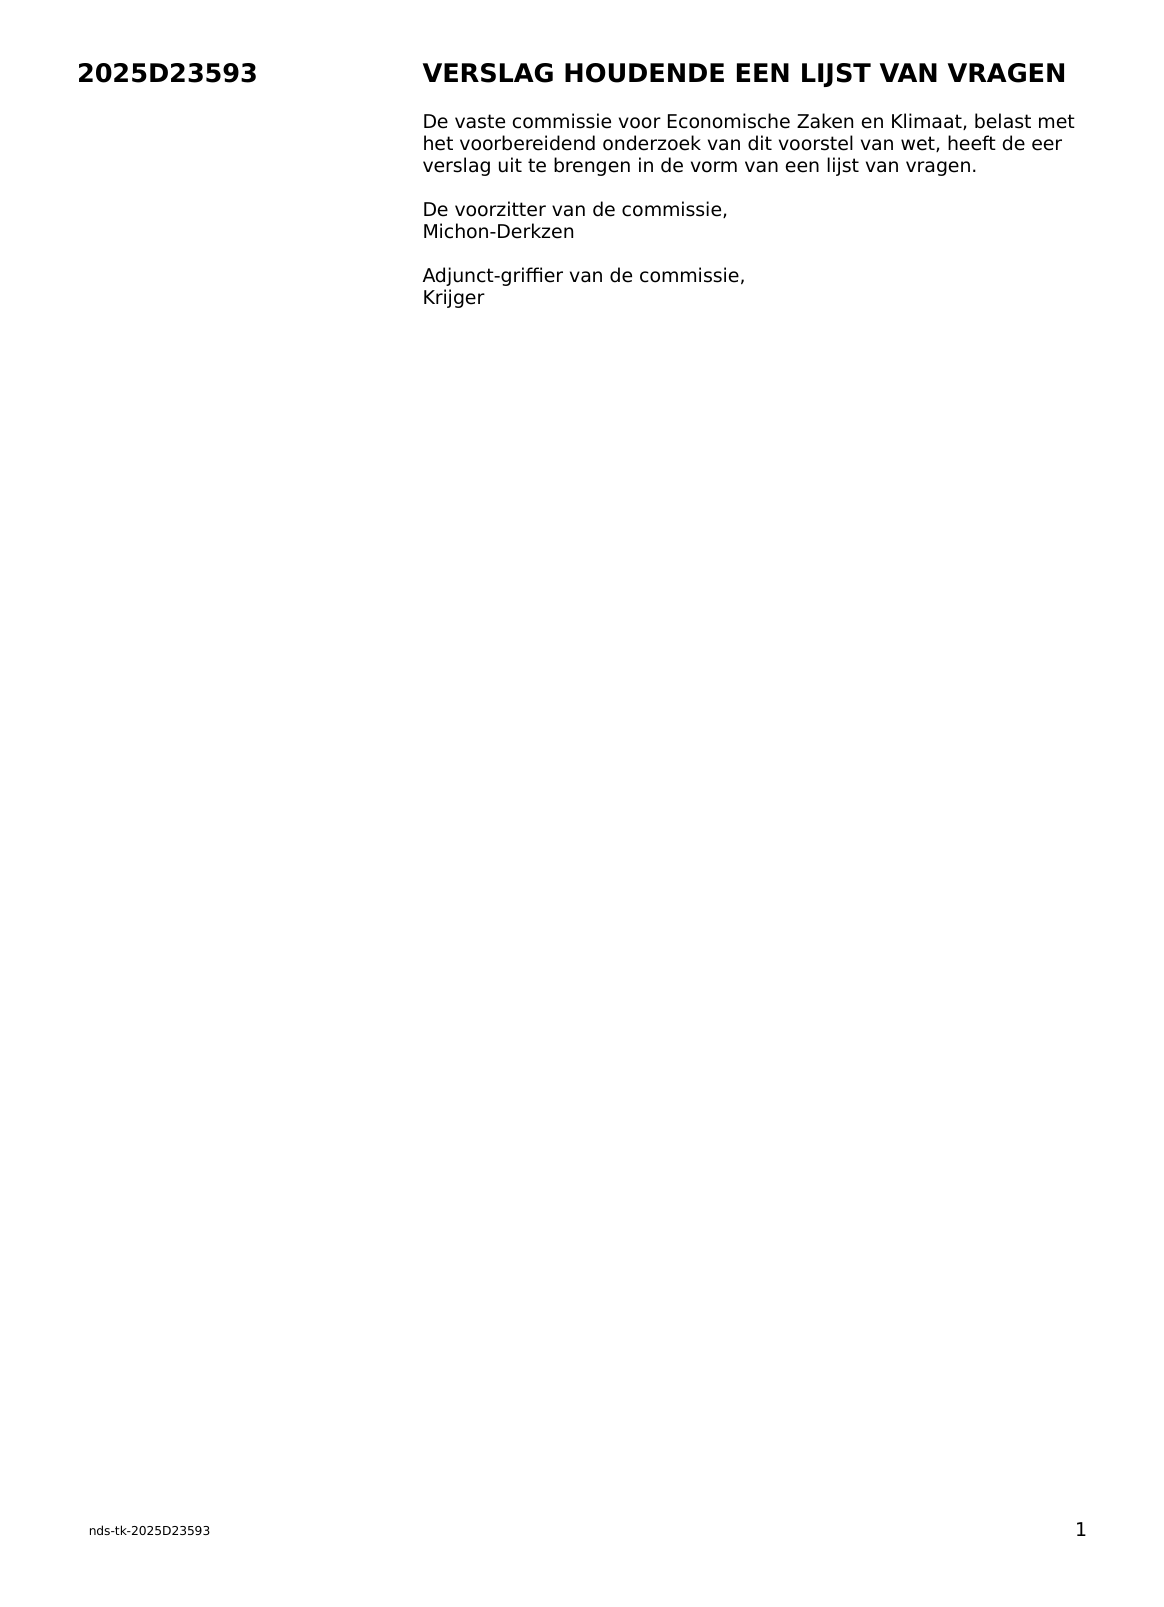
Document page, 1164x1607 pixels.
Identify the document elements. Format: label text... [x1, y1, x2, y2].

text De voorzitter van de commissie, [422, 199, 1087, 221]
text Krijger [422, 287, 1087, 309]
text Michon-Derkzen [422, 221, 1087, 243]
text Adjunct-griffier van de commissie, [422, 265, 1087, 287]
text nds-tk-2025D23593 [88, 1524, 323, 1538]
text 2025D23593 VERSLAG HOUDENDE EEN LIJST VAN VRAGEN [77, 59, 1087, 89]
text De vaste commissie voor Economische Zaken en Klimaat, belast met het voorbereidend onderzoek van dit voorstel van wet, heeft de eer verslag uit te brengen in de vorm van een lijst van vragen. [422, 111, 1087, 177]
